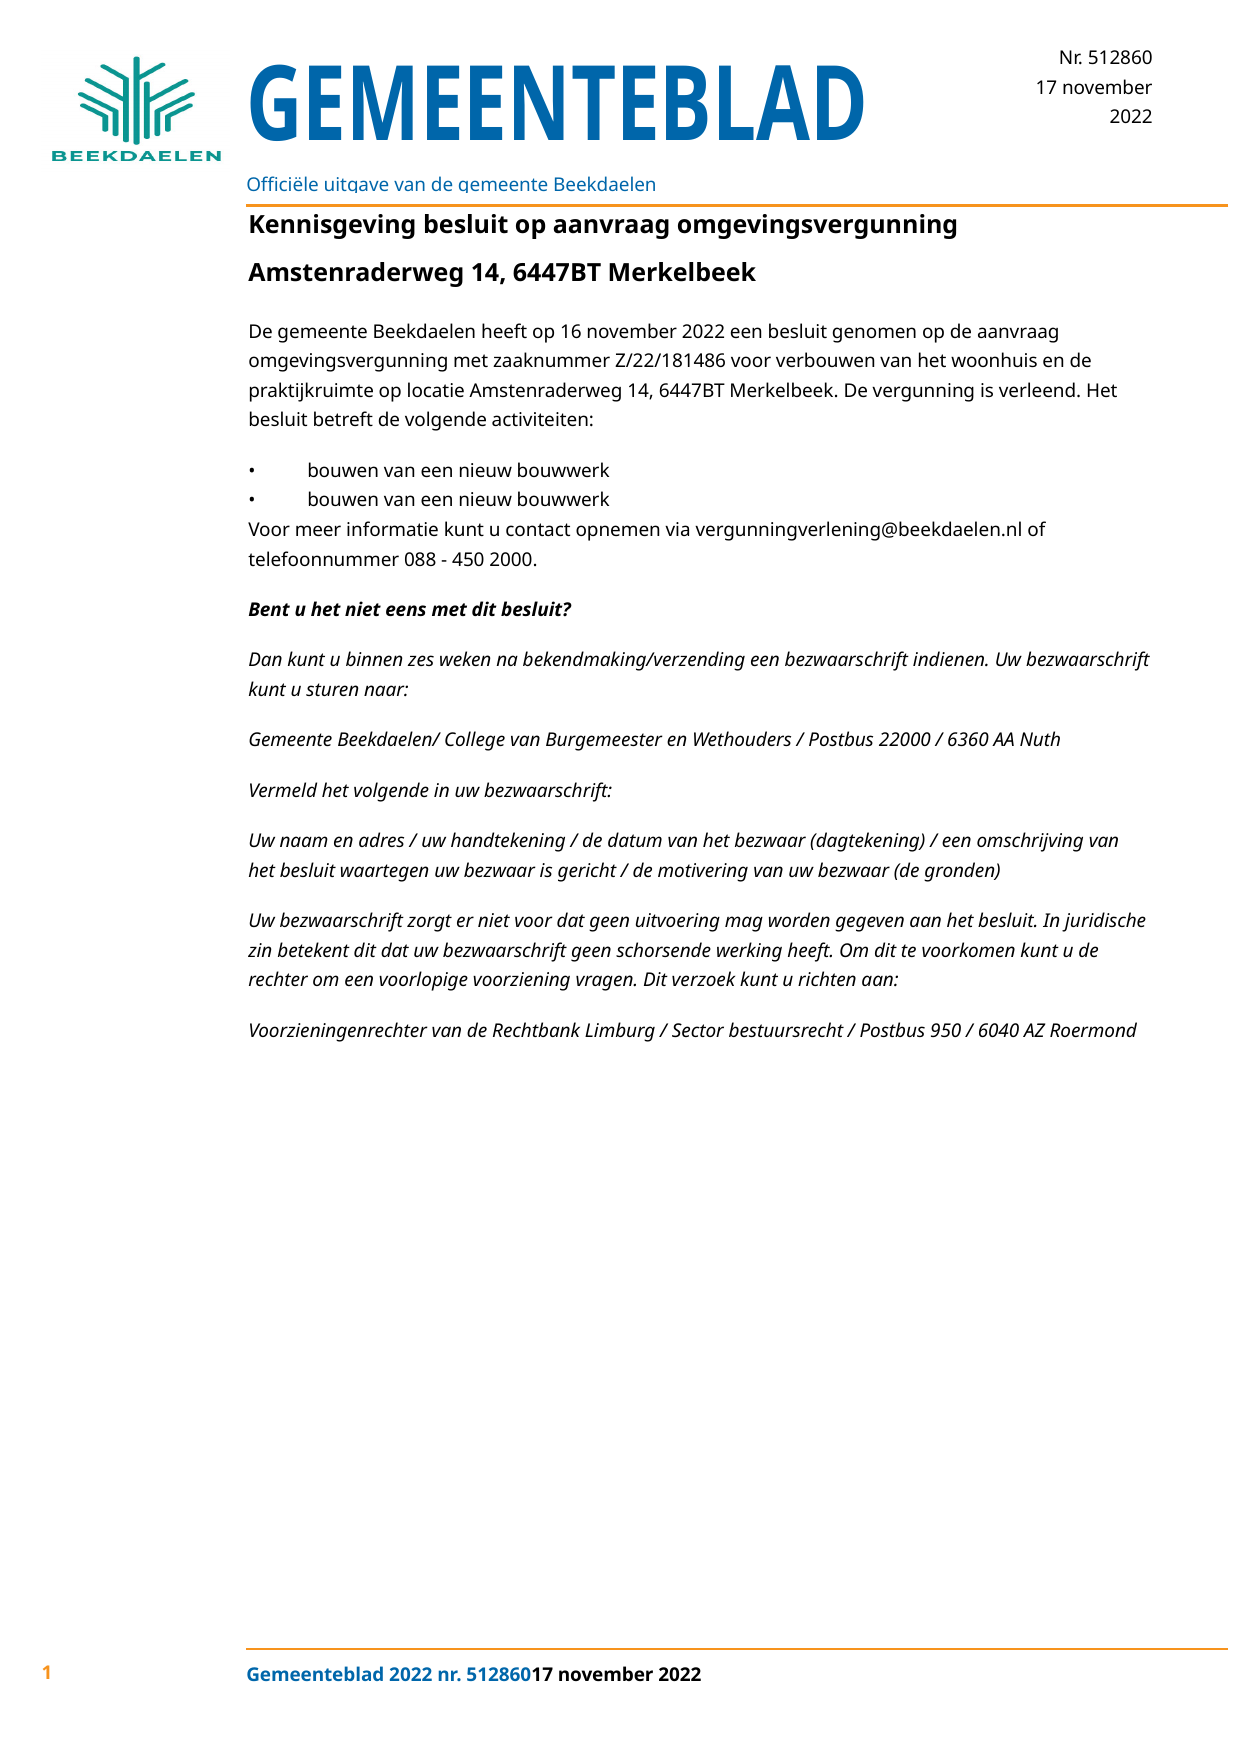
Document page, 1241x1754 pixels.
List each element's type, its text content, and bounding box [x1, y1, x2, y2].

text Voor meer informatie kunt u contact opnemen via vergunningverlening@beekdaelen.nl of telefoonnummer 088 - 450 2000. [248, 516, 1152, 572]
picture [41, 47, 231, 172]
text De gemeente Beekdaelen heeft op 16 november 2022 een besluit genomen op de aanvraag omgevingsvergunning met zaaknummer Z/22/181486 voor verbouwen van het woonhuis en de praktijkruimte op locatie Amstenraderweg 14, 6447BT Merkelbeek. De vergunning is verleend. Het besluit betreft de volgende activiteiten: [248, 318, 1152, 432]
list bouwen van een nieuw bouwwerk [248, 487, 1152, 512]
text Gemeente Beekdaelen/ College van Burgemeester en Wethouders / Postbus 22000 / 6360 AA Nuth [248, 727, 1152, 752]
text Uw bezwaarschrift zorgt er niet voor dat geen uitvoering mag worden gegeven aan het besluit. In juridische zin betekent dit dat uw bezwaarschrift geen schorsende werking heeft. Om dit te voorkomen kunt u de rechter om een voorlopige voorziening vragen. Dit verzoek kunt u richten aan: [248, 907, 1152, 992]
text Vermeld het volgende in uw bezwaarschrift: [248, 777, 1152, 803]
text Kennisgeving besluit op aanvraag omgevingsvergunning Amstenraderweg 14, 6447BT Merkelbeek [248, 207, 1152, 288]
text Voorzieningenrechter van de Rechtbank Limburg / Sector bestuursrecht / Postbus 950 / 6040 AZ Roermond [248, 1017, 1152, 1043]
text Dan kunt u binnen zes weken na bekendmaking/verzending een bezwaarschrift indienen. Uw bezwaarschrift kunt u sturen naar: [248, 647, 1152, 702]
list bouwen van een nieuw bouwwerk [248, 457, 1152, 483]
text Uw naam en adres / uw handtekening / de datum van het bezwaar (dagtekening) / een omschrijving van het besluit waartegen uw bezwaar is gericht / de motivering van uw bezwaar (de gronden) [248, 827, 1152, 883]
text Bent u het niet eens met dit besluit? [248, 596, 1152, 622]
